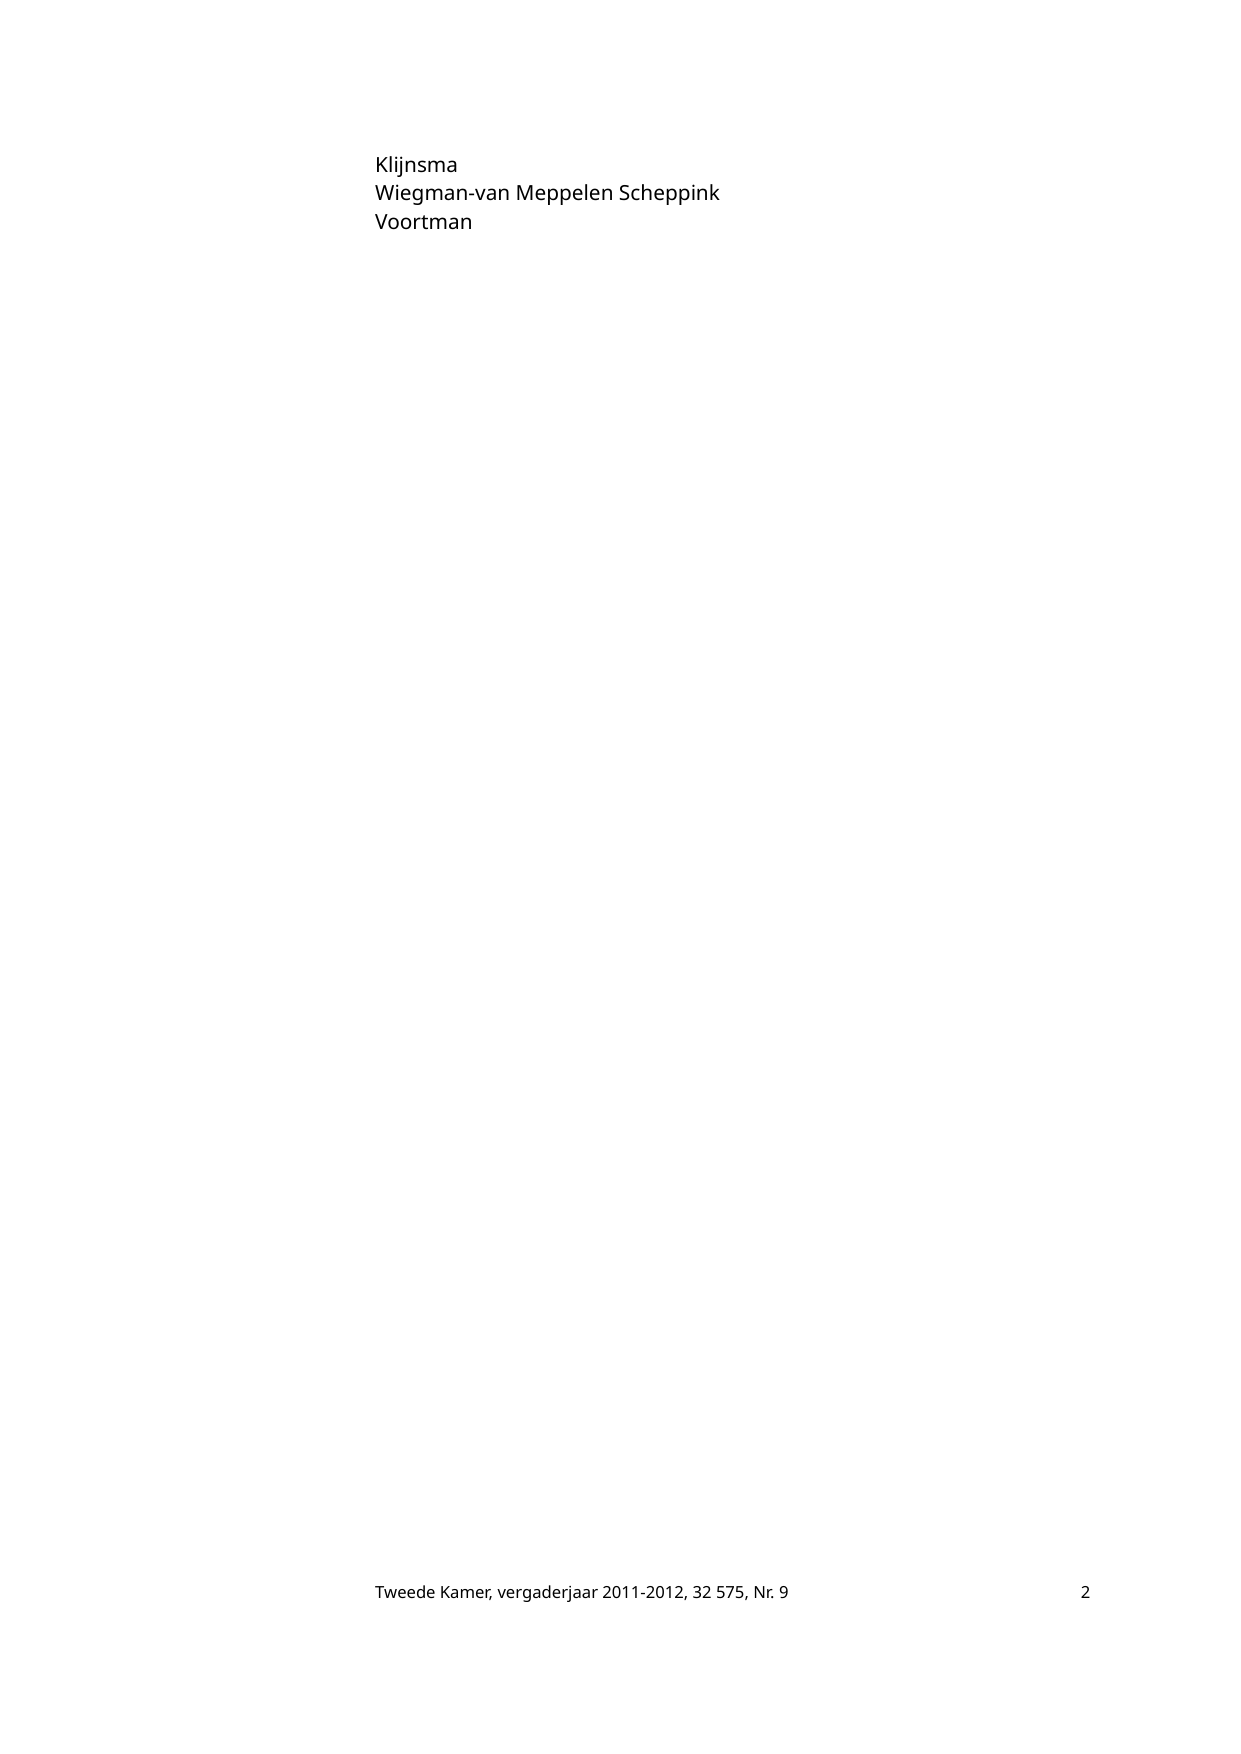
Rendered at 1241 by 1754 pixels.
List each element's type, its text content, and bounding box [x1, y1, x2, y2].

text Voortman [375, 207, 1090, 235]
text Wiegman-van Meppelen Scheppink [375, 178, 1090, 207]
text Klijnsma [375, 150, 1090, 178]
